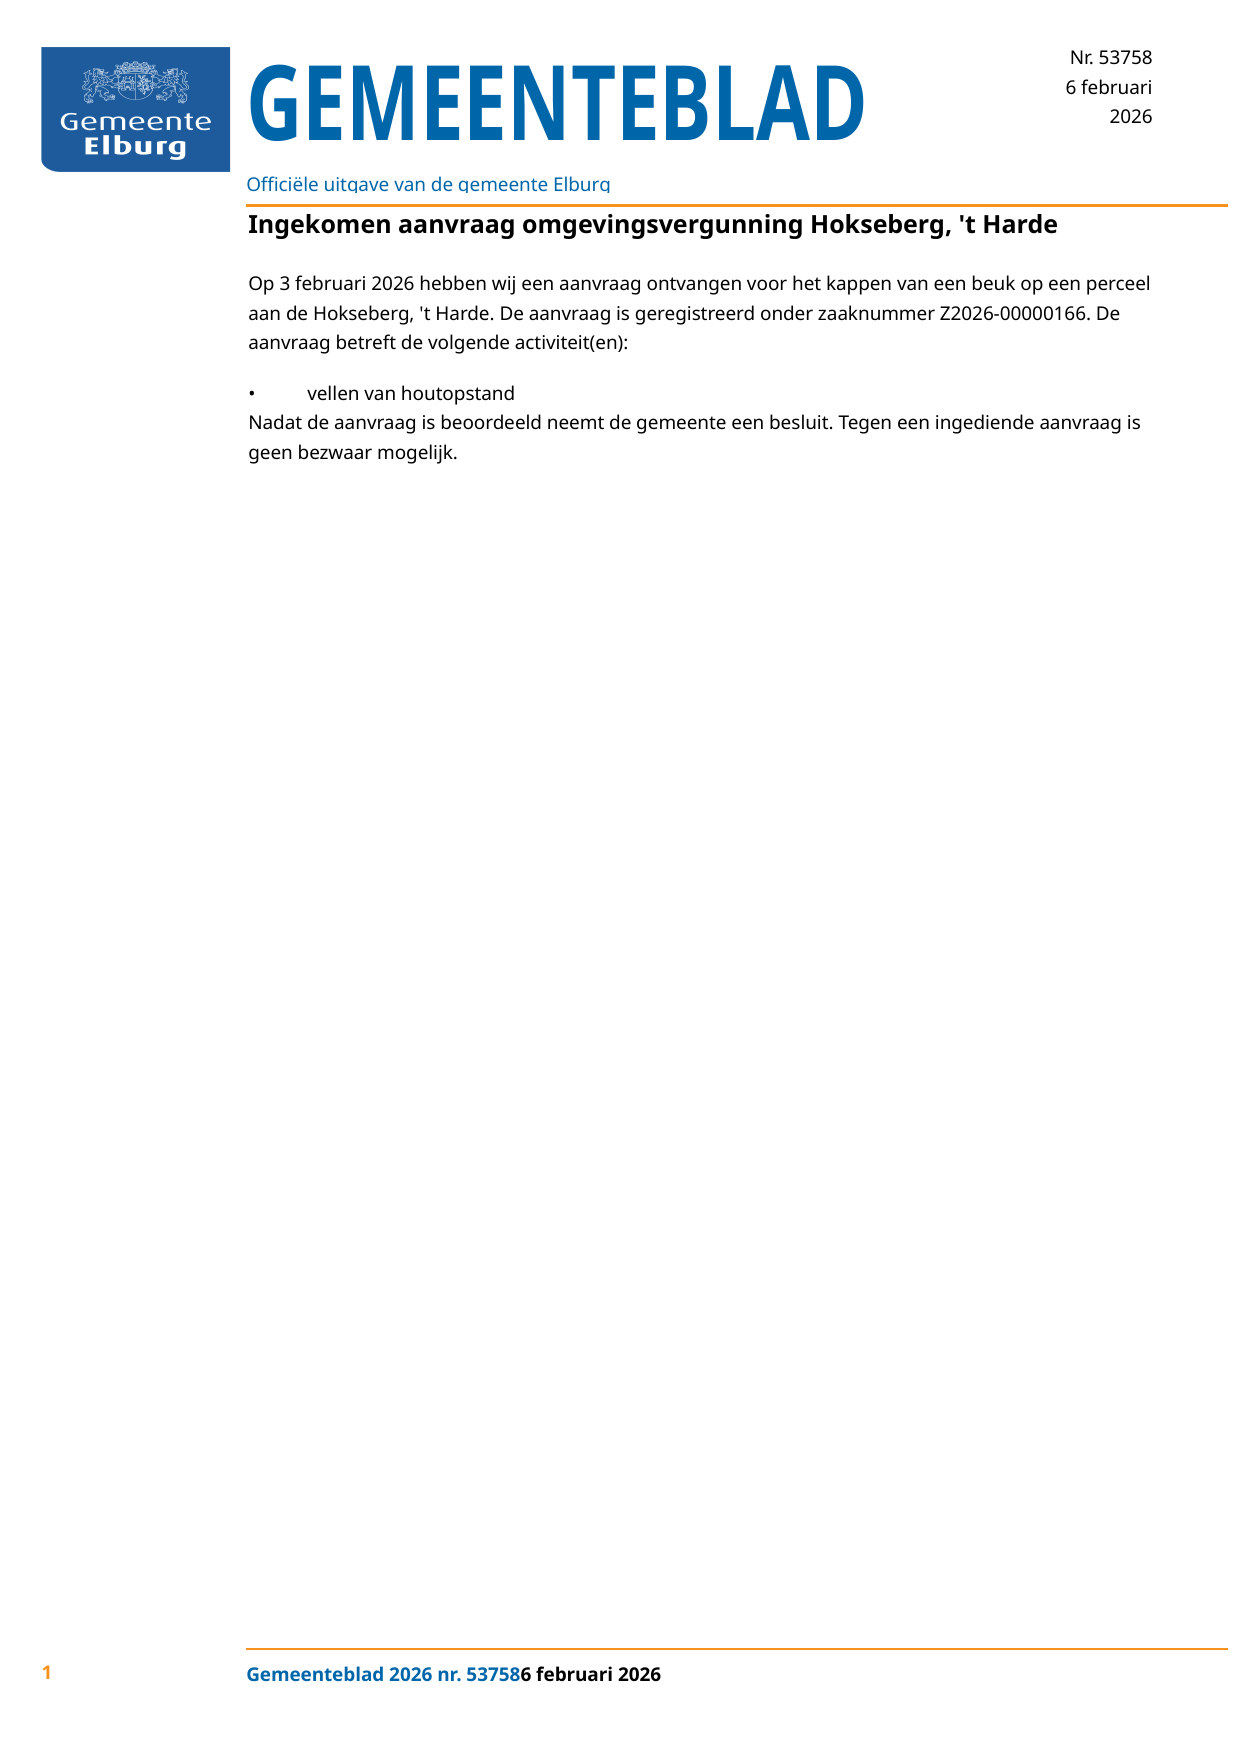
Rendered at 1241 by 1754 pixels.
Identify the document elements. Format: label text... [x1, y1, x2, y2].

text Nadat de aanvraag is beoordeeld neemt de gemeente een besluit. Tegen een ingediende aanvraag is geen bezwaar mogelijk. [248, 409, 1152, 465]
text Ingekomen aanvraag omgevingsvergunning Hokseberg, 't Harde [248, 207, 1152, 241]
list vellen van houtopstand [248, 380, 1152, 406]
picture [41, 47, 231, 172]
text Op 3 februari 2026 hebben wij een aanvraag ontvangen voor het kappen van een beuk op een perceel aan de Hokseberg, 't Harde. De aanvraag is geregistreerd onder zaaknummer Z2026-00000166. De aanvraag betreft de volgende activiteit(en): [248, 270, 1152, 355]
